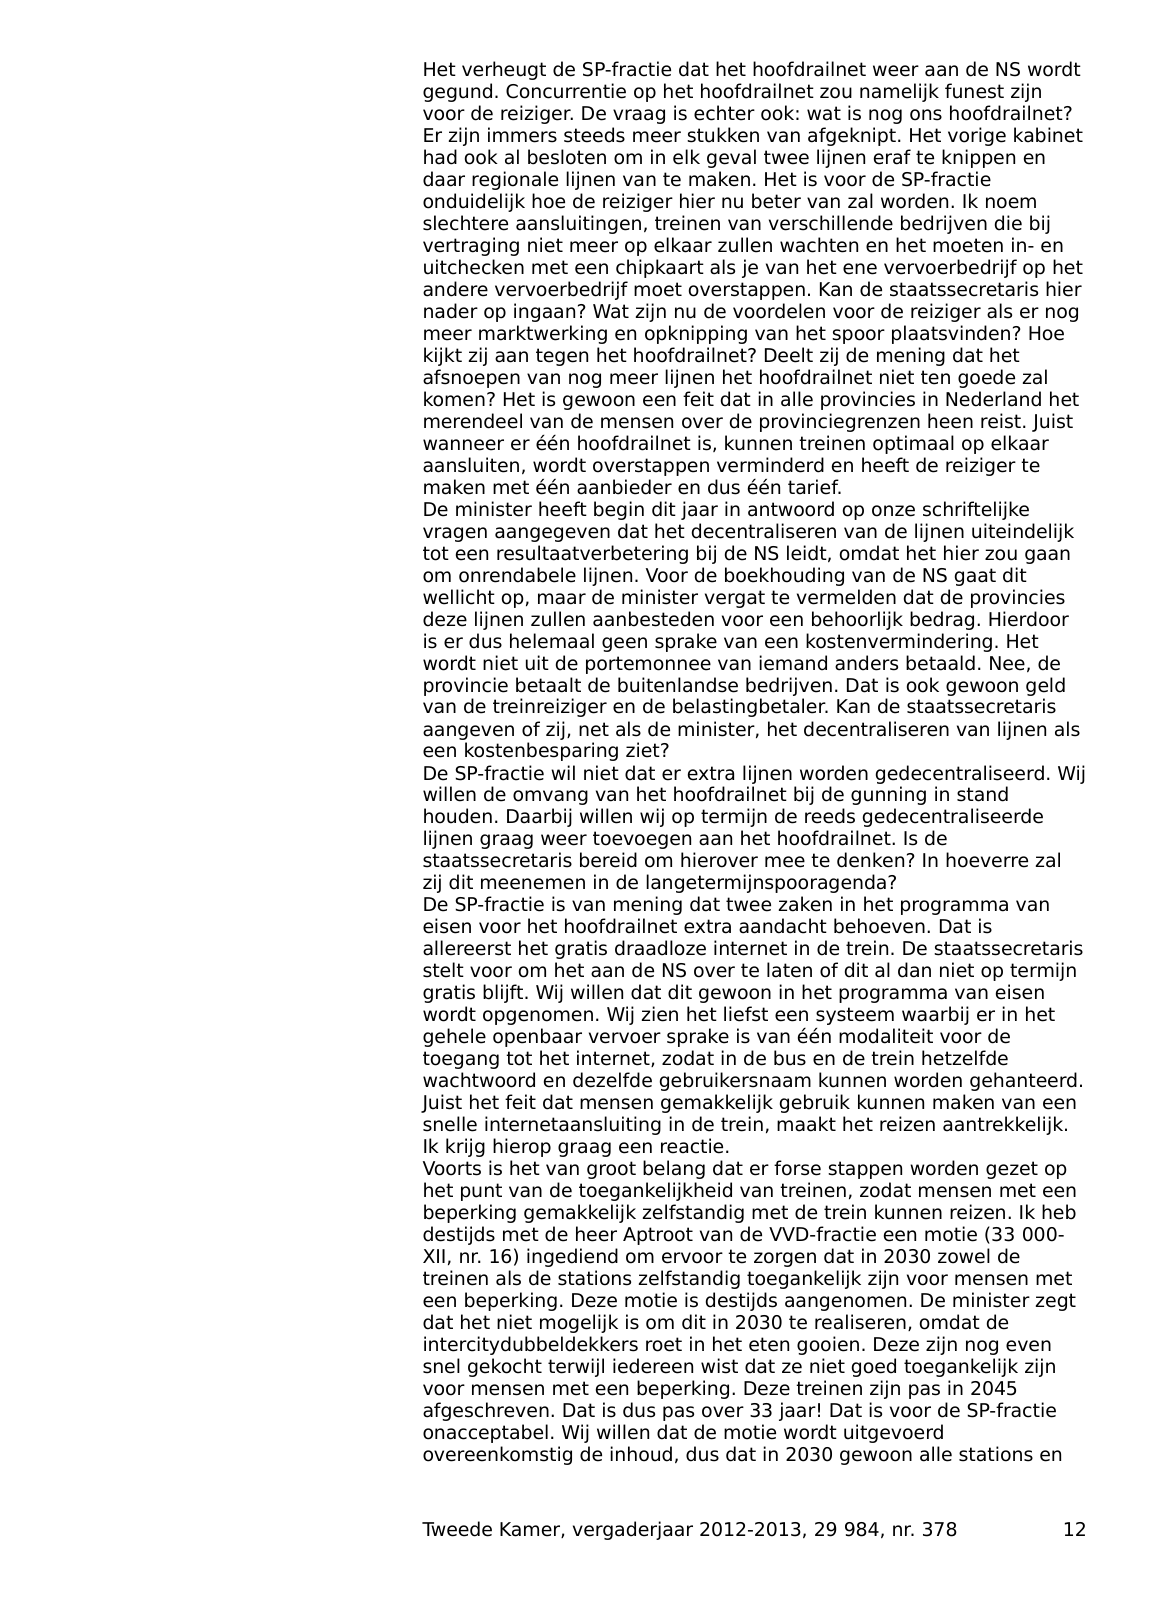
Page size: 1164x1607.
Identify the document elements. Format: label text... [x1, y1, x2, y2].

text Het verheugt de SP-fractie dat het hoofdrailnet weer aan de NS wordt gegund. Concurrentie op het hoofdrailnet zou namelijk funest zijn voor de reiziger. De vraag is echter ook: wat is nog ons hoofdrailnet? Er zijn immers steeds meer stukken van afgeknipt. Het vorige kabinet had ook al besloten om in elk geval twee lijnen eraf te knippen en daar regionale lijnen van te maken. Het is voor de SP-fractie onduidelijk hoe de reiziger hier nu beter van zal worden. Ik noem slechtere aansluitingen, treinen van verschillende bedrijven die bij vertraging niet meer op elkaar zullen wachten en het moeten in- en uitchecken met een chipkaart als je van het ene vervoerbedrijf op het andere vervoerbedrijf moet overstappen. Kan de staatssecretaris hier nader op ingaan? Wat zijn nu de voordelen voor de reiziger als er nog meer marktwerking en opknipping van het spoor plaatsvinden? Hoe kijkt zij aan tegen het hoofdrailnet? Deelt zij de mening dat het afsnoepen van nog meer lijnen het hoofdrailnet niet ten goede zal komen? Het is gewoon een feit dat in alle provincies in Nederland het merendeel van de mensen over de provinciegrenzen heen reist. Juist wanneer er één hoofdrailnet is, kunnen treinen optimaal op elkaar aansluiten, wordt overstappen verminderd en heeft de reiziger te maken met één aanbieder en dus één tarief. [422, 59, 1087, 499]
text Voorts is het van groot belang dat er forse stappen worden gezet op het punt van de toegankelijkheid van treinen, zodat mensen met een beperking gemakkelijk zelfstandig met de trein kunnen reizen. Ik heb destijds met de heer Aptroot van de VVD-fractie een motie (33 000-XII, nr. 16) ingediend om ervoor te zorgen dat in 2030 zowel de treinen als de stations zelfstandig toegankelijk zijn voor mensen met een beperking. Deze motie is destijds aangenomen. De minister zegt dat het niet mogelijk is om dit in 2030 te realiseren, omdat de intercitydubbeldekkers roet in het eten gooien. Deze zijn nog even snel gekocht terwijl iedereen wist dat ze niet goed toegankelijk zijn voor mensen met een beperking. Deze treinen zijn pas in 2045 afgeschreven. Dat is dus pas over 33 jaar! Dat is voor de SP-fractie onacceptabel. Wij willen dat de motie wordt uitgevoerd overeenkomstig de inhoud, dus dat in 2030 gewoon alle stations en [422, 1158, 1087, 1466]
text De SP-fractie is van mening dat twee zaken in het programma van eisen voor het hoofdrailnet extra aandacht behoeven. Dat is allereerst het gratis draadloze internet in de trein. De staatssecretaris stelt voor om het aan de NS over te laten of dit al dan niet op termijn gratis blijft. Wij willen dat dit gewoon in het programma van eisen wordt opgenomen. Wij zien het liefst een systeem waarbij er in het gehele openbaar vervoer sprake is van één modaliteit voor de toegang tot het internet, zodat in de bus en de trein hetzelfde wachtwoord en dezelfde gebruikersnaam kunnen worden gehanteerd. Juist het feit dat mensen gemakkelijk gebruik kunnen maken van een snelle internetaansluiting in de trein, maakt het reizen aantrekkelijk. Ik krijg hierop graag een reactie. [422, 894, 1087, 1158]
text De minister heeft begin dit jaar in antwoord op onze schriftelijke vragen aangegeven dat het decentraliseren van de lijnen uiteindelijk tot een resultaatverbetering bij de NS leidt, omdat het hier zou gaan om onrendabele lijnen. Voor de boekhouding van de NS gaat dit wellicht op, maar de minister vergat te vermelden dat de provincies deze lijnen zullen aanbesteden voor een behoorlijk bedrag. Hierdoor is er dus helemaal geen sprake van een kostenvermindering. Het wordt niet uit de portemonnee van iemand anders betaald. Nee, de provincie betaalt de buitenlandse bedrijven. Dat is ook gewoon geld van de treinreiziger en de belastingbetaler. Kan de staatssecretaris aangeven of zij, net als de minister, het decentraliseren van lijnen als een kostenbesparing ziet? [422, 499, 1087, 762]
text De SP-fractie wil niet dat er extra lijnen worden gedecentraliseerd. Wij willen de omvang van het hoofdrailnet bij de gunning in stand houden. Daarbij willen wij op termijn de reeds gedecentraliseerde lijnen graag weer toevoegen aan het hoofdrailnet. Is de staatssecretaris bereid om hierover mee te denken? In hoeverre zal zij dit meenemen in de langetermijnspooragenda? [422, 762, 1087, 894]
